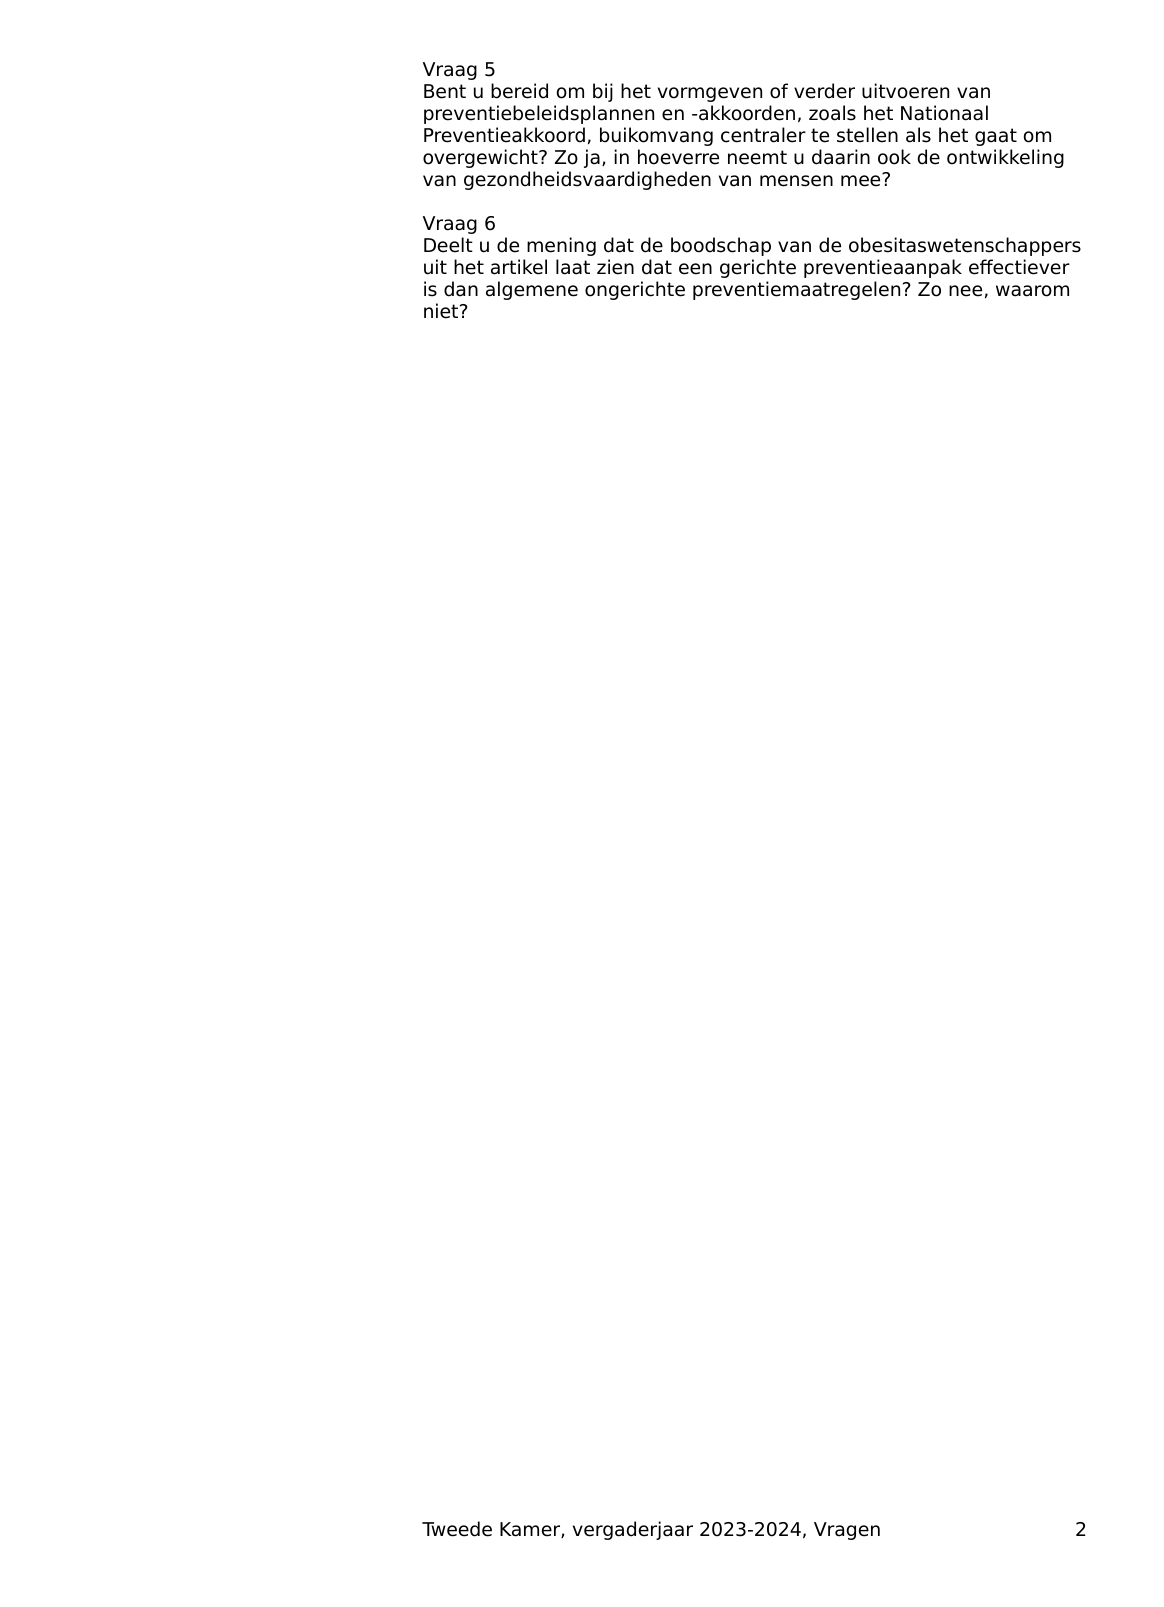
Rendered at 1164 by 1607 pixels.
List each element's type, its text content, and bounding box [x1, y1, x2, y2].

text Deelt u de mening dat de boodschap van de obesitaswetenschappers uit het artikel laat zien dat een gerichte preventieaanpak effectiever is dan algemene ongerichte preventiemaatregelen? Zo nee, waarom niet? [422, 235, 1087, 323]
text Bent u bereid om bij het vormgeven of verder uitvoeren van preventiebeleidsplannen en -akkoorden, zoals het Nationaal Preventieakkoord, buikomvang centraler te stellen als het gaat om overgewicht? Zo ja, in hoeverre neemt u daarin ook de ontwikkeling van gezondheidsvaardigheden van mensen mee? [422, 81, 1087, 191]
text Vraag 6 [422, 213, 1087, 235]
text Vraag 5 [422, 59, 1087, 81]
